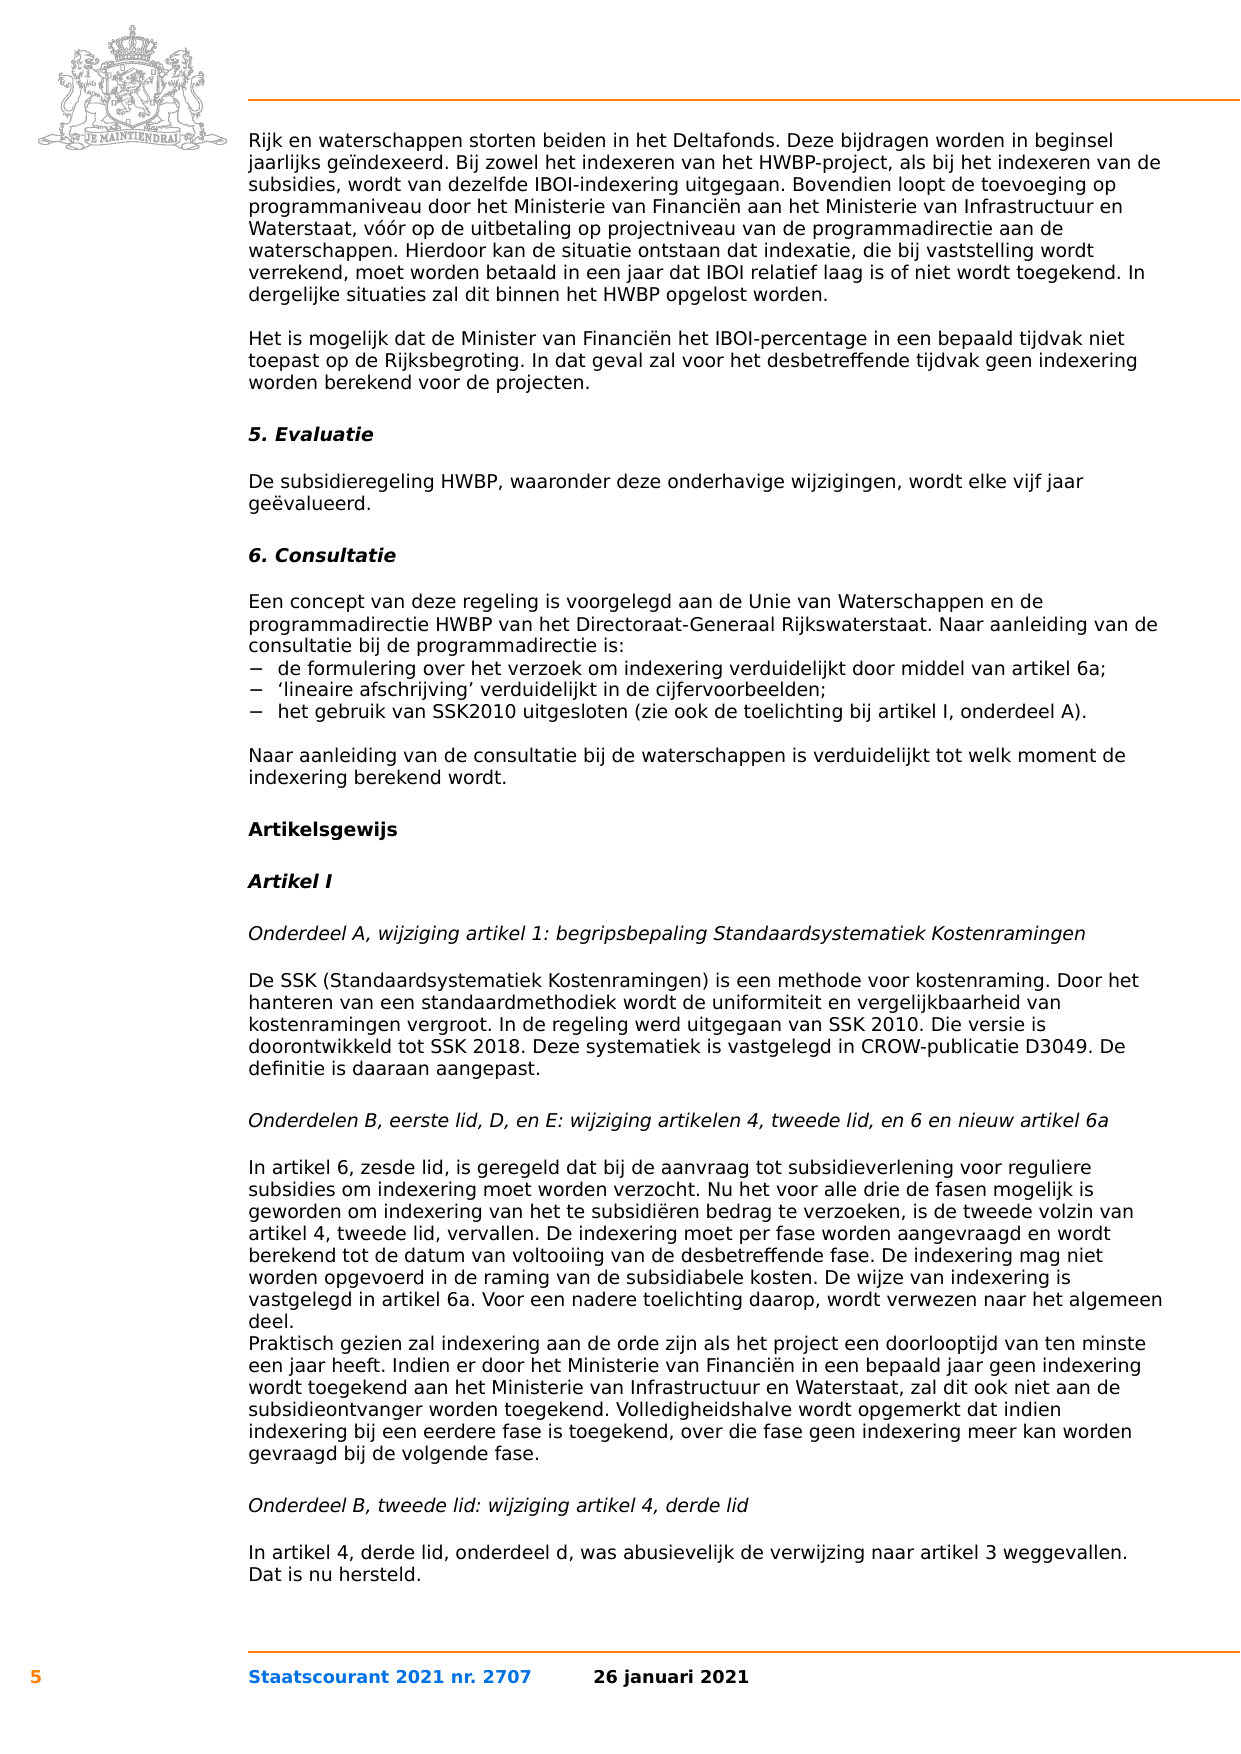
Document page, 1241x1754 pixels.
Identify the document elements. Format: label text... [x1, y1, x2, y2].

text Rijk en waterschappen storten beiden in het Deltafonds. Deze bijdragen worden in beginsel jaarlijks geïndexeerd. Bij zowel het indexeren van het HWBP-project, als bij het indexeren van de subsidies, wordt van dezelfde IBOI-indexering uitgegaan. Bovendien loopt de toevoeging op programmaniveau door het Ministerie van Financiën aan het Ministerie van Infrastructuur en Waterstaat, vóór op de uitbetaling op projectniveau van de programmadirectie aan de waterschappen. Hierdoor kan de situatie ontstaan dat indexatie, die bij vaststelling wordt verrekend, moet worden betaald in een jaar dat IBOI relatief laag is of niet wordt toegekend. In dergelijke situaties zal dit binnen het HWBP opgelost worden. [248, 130, 1163, 306]
text In artikel 6, zesde lid, is geregeld dat bij de aanvraag tot subsidieverlening voor reguliere subsidies om indexering moet worden verzocht. Nu het voor alle drie de fasen mogelijk is geworden om indexering van het te subsidiëren bedrag te verzoeken, is de tweede volzin van artikel 4, tweede lid, vervallen. De indexering moet per fase worden aangevraagd en wordt berekend tot de datum van voltooiing van de desbetreffende fase. De indexering mag niet worden opgevoerd in de raming van de subsidiabele kosten. De wijze van indexering is vastgelegd in artikel 6a. Voor een nadere toelichting daarop, wordt verwezen naar het algemeen deel. [248, 1157, 1163, 1333]
text De SSK (Standaardsystematiek Kostenramingen) is een methode voor kostenraming. Door het hanteren van een standaardmethodiek wordt de uniformiteit en vergelijkbaarheid van kostenramingen vergroot. In de regeling werd uitgegaan van SSK 2010. Die versie is doorontwikkeld tot SSK 2018. Deze systematiek is vastgelegd in CROW-publicatie D3049. De definitie is daaraan aangepast. [248, 970, 1163, 1080]
subtitle Onderdelen B, eerste lid, D, en E: wijziging artikelen 4, tweede lid, en 6 en nieuw artikel 6a [248, 1110, 1163, 1132]
subtitle Artikel I [248, 871, 1163, 893]
text De subsidieregeling HWBP, waaronder deze onderhavige wijzigingen, wordt elke vijf jaar geëvalueerd. [248, 471, 1163, 514]
subtitle Artikelsgewijs [248, 819, 1163, 841]
text − de formulering over het verzoek om indexering verduidelijkt door middel van artikel 6a; [248, 657, 1163, 679]
text In artikel 4, derde lid, onderdeel d, was abusievelijk de verwijzing naar artikel 3 weggevallen. Dat is nu hersteld. [248, 1542, 1163, 1586]
text − ‘lineaire afschrijving’ verduidelijkt in de cijfervoorbeelden; [248, 679, 1163, 701]
text Een concept van deze regeling is voorgelegd aan de Unie van Waterschappen en de programmadirectie HWBP van het Directoraat-Generaal Rijkswaterstaat. Naar aanleiding van de consultatie bij de programmadirectie is: [248, 591, 1163, 657]
picture [38, 25, 227, 150]
text Praktisch gezien zal indexering aan de orde zijn als het project een doorlooptijd van ten minste een jaar heeft. Indien er door het Ministerie van Financiën in een bepaald jaar geen indexering wordt toegekend aan het Ministerie van Infrastructuur en Waterstaat, zal dit ook niet aan de subsidieontvanger worden toegekend. Volledigheidshalve wordt opgemerkt dat indien indexering bij een eerdere fase is toegekend, over die fase geen indexering meer kan worden gevraagd bij de volgende fase. [248, 1333, 1163, 1465]
subtitle 5. Evaluatie [248, 423, 1163, 446]
text − het gebruik van SSK2010 uitgesloten (zie ook de toelichting bij artikel I, onderdeel A). [248, 701, 1163, 723]
subtitle Onderdeel B, tweede lid: wijziging artikel 4, derde lid [248, 1495, 1163, 1517]
subtitle Onderdeel A, wijziging artikel 1: begripsbepaling Standaardsystematiek Kostenramingen [248, 923, 1163, 945]
text Het is mogelijk dat de Minister van Financiën het IBOI-percentage in een bepaald tijdvak niet toepast op de Rijksbegroting. In dat geval zal voor het desbetreffende tijdvak geen indexering worden berekend voor de projecten. [248, 328, 1163, 393]
subtitle 6. Consultatie [248, 544, 1163, 566]
text Naar aanleiding van de consultatie bij de waterschappen is verduidelijkt tot welk moment de indexering berekend wordt. [248, 745, 1163, 789]
